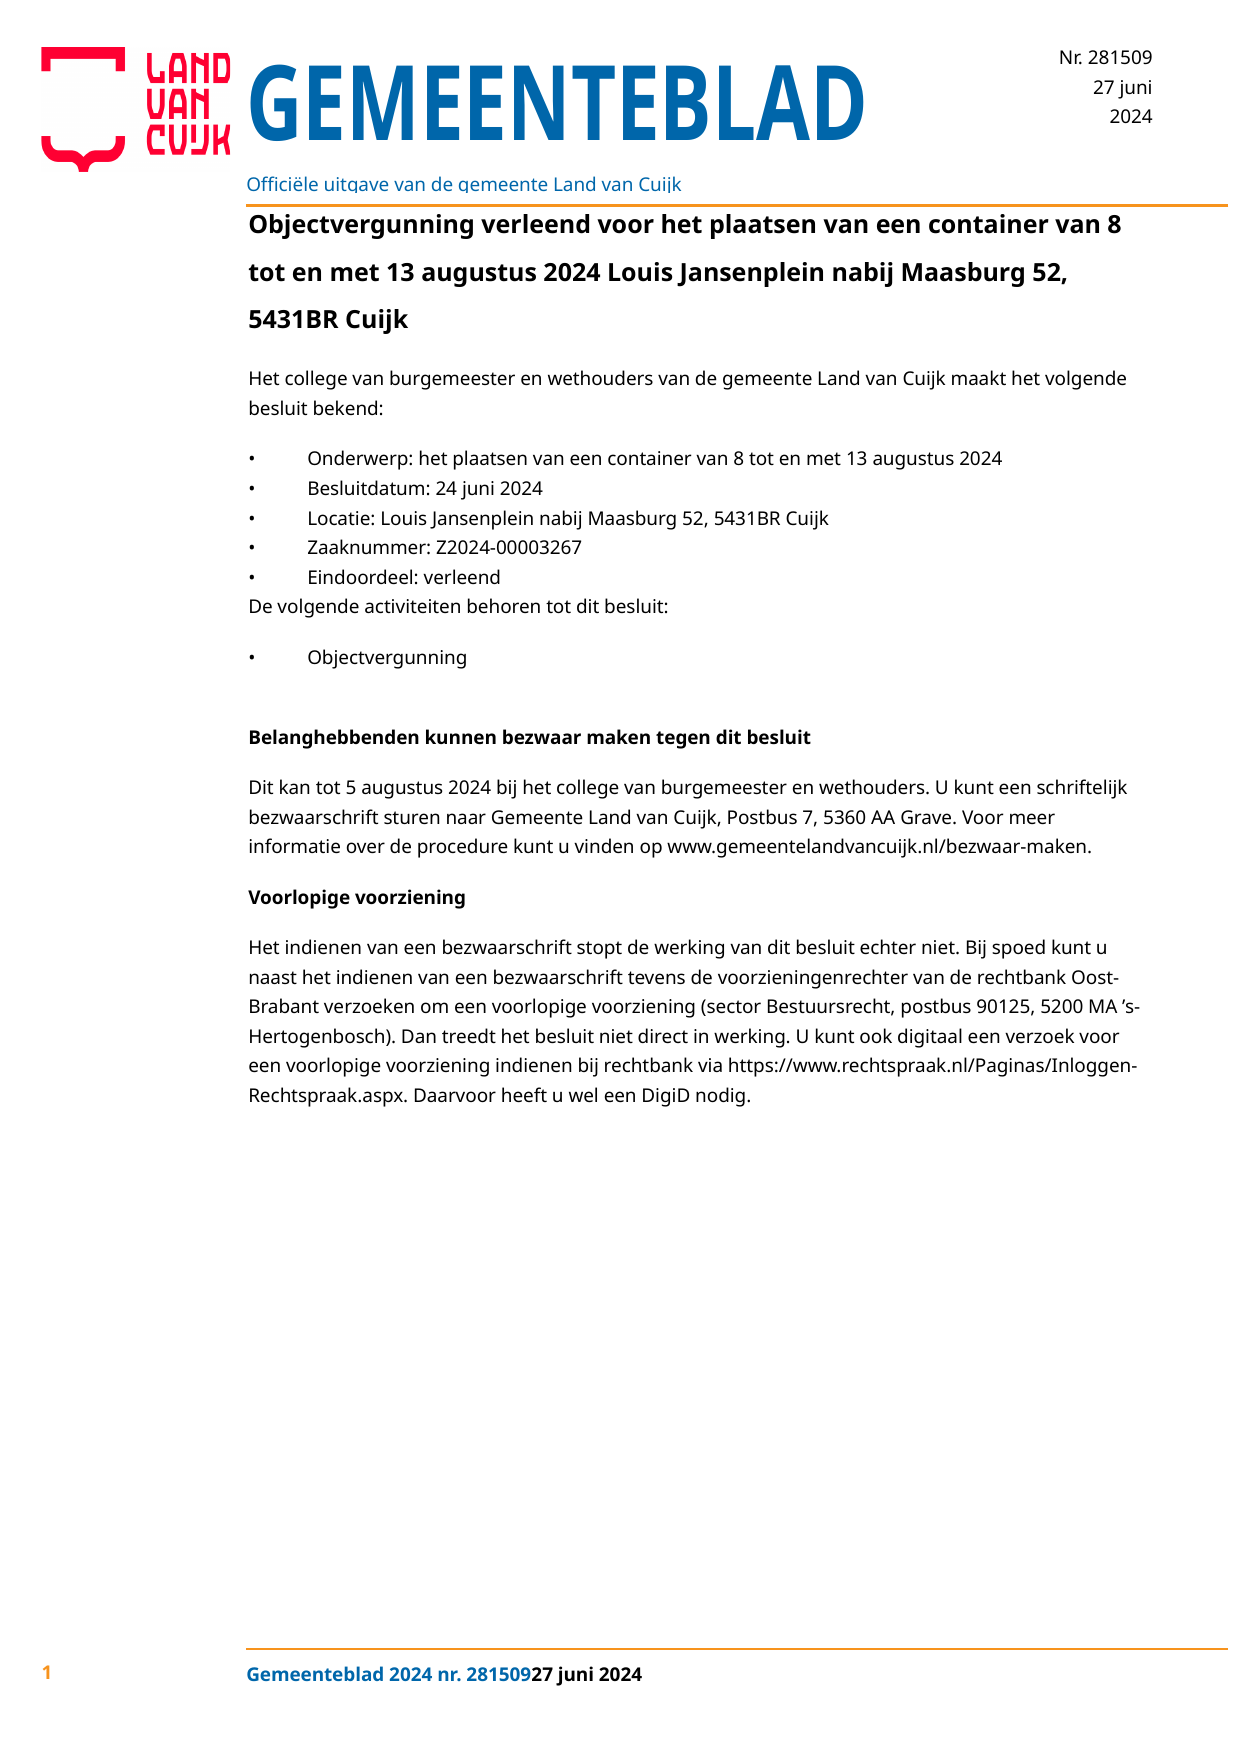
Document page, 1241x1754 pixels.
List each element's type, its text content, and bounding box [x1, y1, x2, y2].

list Locatie: Louis Jansenplein nabij Maasburg 52, 5431BR Cuijk [248, 505, 1152, 530]
list Besluitdatum: 24 juni 2024 [248, 475, 1152, 501]
text Het college van burgemeester en wethouders van de gemeente Land van Cuijk maakt het volgende besluit bekend: [248, 366, 1152, 421]
text Voorlopige voorziening [248, 884, 1152, 909]
list Eindoordeel: verleend [248, 564, 1152, 589]
picture [41, 47, 231, 172]
text Het indienen van een bezwaarschrift stopt de werking van dit besluit echter niet. Bij spoed kunt u naast het indienen van een bezwaarschrift tevens de voorzieningenrechter van de rechtbank Oost-Brabant verzoeken om een voorlopige voorziening (sector Bestuursrecht, postbus 90125, 5200 MA ’s-Hertogenbosch). Dan treedt het besluit niet direct in werking. U kunt ook digitaal een verzoek voor een voorlopige voorziening indienen bij rechtbank via https://www.rechtspraak.nl/Paginas/Inloggen-Rechtspraak.aspx. Daarvoor heeft u wel een DigiD nodig. [248, 934, 1152, 1108]
text Belanghebbenden kunnen bezwaar maken tegen dit besluit [248, 724, 1152, 749]
text Dit kan tot 5 augustus 2024 bij het college van burgemeester en wethouders. U kunt een schriftelijk bezwaarschrift sturen naar Gemeente Land van Cuijk, Postbus 7, 5360 AA Grave. Voor meer informatie over de procedure kunt u vinden op www.gemeentelandvancuijk.nl/bezwaar-maken. [248, 774, 1152, 859]
text De volgende activiteiten behoren tot dit besluit: [248, 593, 1152, 619]
list Onderwerp: het plaatsen van een container van 8 tot en met 13 augustus 2024 [248, 446, 1152, 471]
text Objectvergunning verleend voor het plaatsen van een container van 8 tot en met 13 augustus 2024 Louis Jansenplein nabij Maasburg 52, 5431BR Cuijk [248, 207, 1152, 336]
list Objectvergunning [248, 644, 1152, 669]
list Zaaknummer: Z2024-00003267 [248, 534, 1152, 560]
